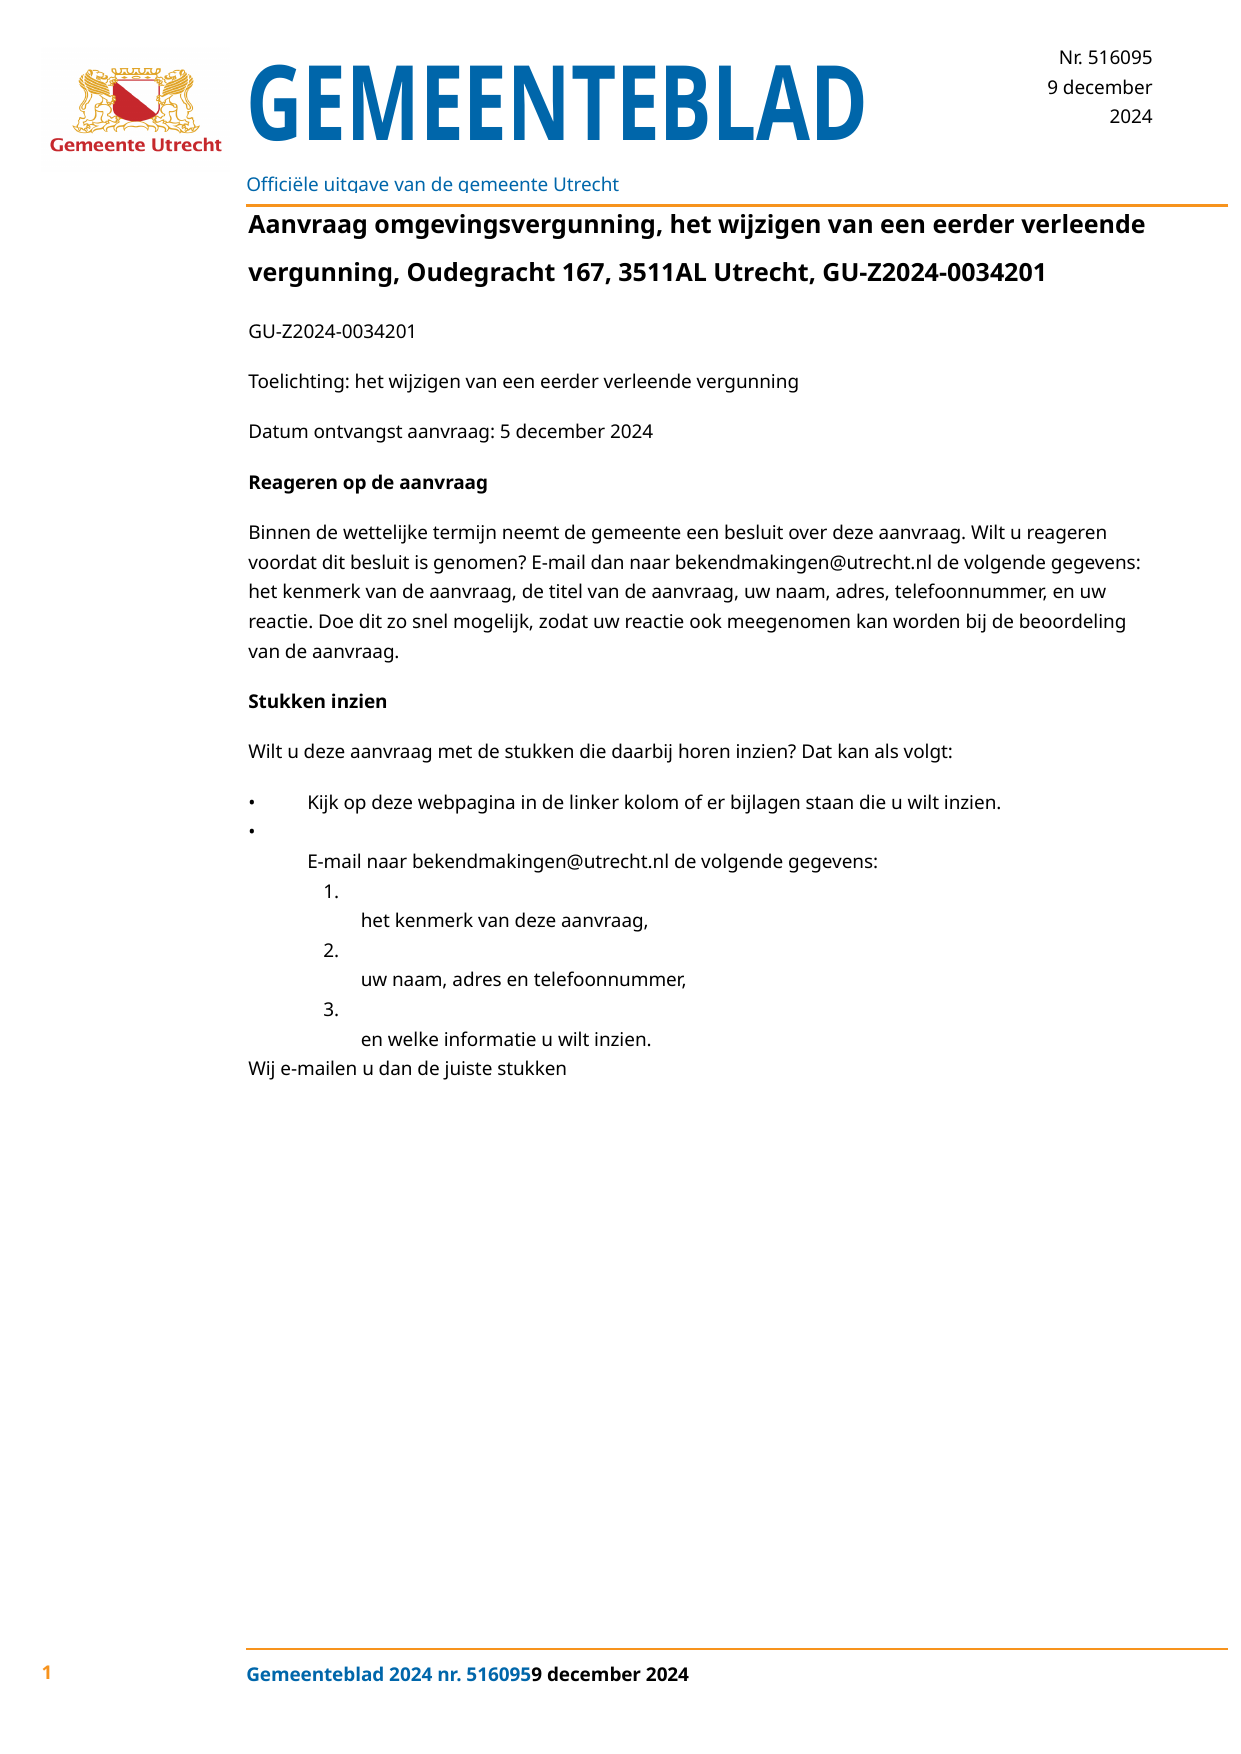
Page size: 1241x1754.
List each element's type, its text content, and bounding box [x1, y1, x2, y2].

text GU-Z2024-0034201 [248, 318, 1152, 344]
text Reageren op de aanvraag [248, 469, 1152, 495]
list Kijk op deze webpagina in de linker kolom of er bijlagen staan die u wilt inzien. [248, 789, 1152, 815]
text Wilt u deze aanvraag met de stukken die daarbij horen inzien? Dat kan als volgt: [248, 739, 1152, 764]
text Datum ontvangst aanvraag: 5 december 2024 [248, 419, 1152, 444]
list het kenmerk van deze aanvraag, [323, 907, 1152, 933]
text Binnen de wettelijke termijn neemt de gemeente een besluit over deze aanvraag. Wilt u reageren voordat dit besluit is genomen? E-mail dan naar bekendmakingen@utrecht.nl de volgende gegevens: het kenmerk van de aanvraag, de titel van de aanvraag, uw naam, adres, telefoonnummer, en uw reactie. Doe dit zo snel mogelijk, zodat uw reactie ook meegenomen kan worden bij de beoordeling van de aanvraag. [248, 519, 1152, 664]
list en welke informatie u wilt inzien. [323, 1026, 1152, 1052]
text Wij e-mailen u dan de juiste stukken [248, 1055, 1152, 1081]
text Stukken inzien [248, 688, 1152, 714]
text Toelichting: het wijzigen van een eerder verleende vergunning [248, 368, 1152, 394]
text Aanvraag omgevingsvergunning, het wijzigen van een eerder verleende vergunning, Oudegracht 167, 3511AL Utrecht, GU-Z2024-0034201 [248, 207, 1152, 288]
list E-mail naar bekendmakingen@utrecht.nl de volgende gegevens: [248, 848, 1152, 874]
picture [41, 47, 231, 172]
list uw naam, adres en telefoonnummer, [323, 967, 1152, 992]
